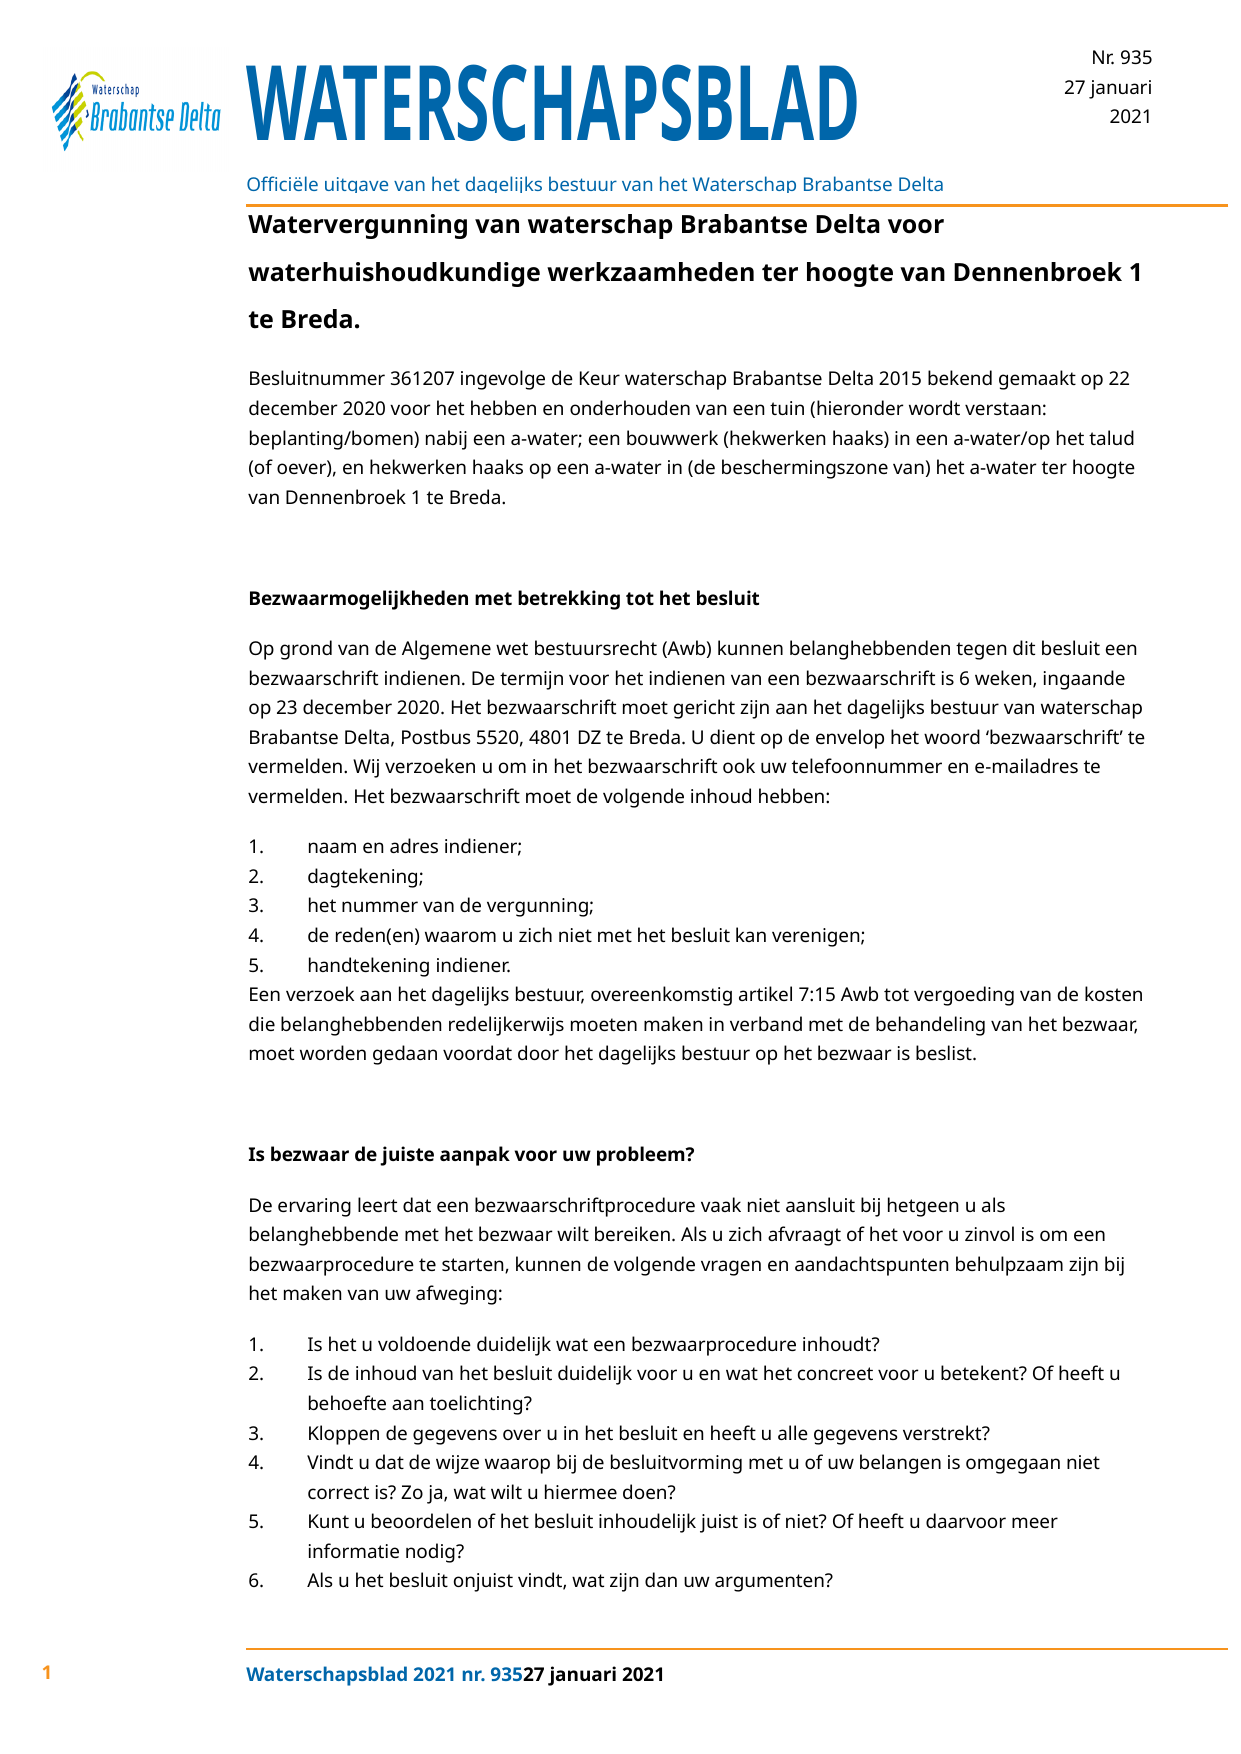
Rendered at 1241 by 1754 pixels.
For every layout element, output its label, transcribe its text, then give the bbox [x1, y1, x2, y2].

list Is het u voldoende duidelijk wat een bezwaarprocedure inhoudt? [248, 1331, 1152, 1357]
text Watervergunning van waterschap Brabantse Delta voor waterhuishoudkundige werkzaamheden ter hoogte van Dennenbroek 1 te Breda. [248, 207, 1152, 336]
text Is bezwaar de juiste aanpak voor uw probleem? [248, 1141, 1152, 1167]
list Vindt u dat de wijze waarop bij de besluitvorming met u of uw belangen is omgegaan niet correct is? Zo ja, wat wilt u hiermee doen? [248, 1449, 1152, 1504]
list handtekening indiener. [248, 952, 1152, 977]
list dagtekening; [248, 863, 1152, 889]
text Een verzoek aan het dagelijks bestuur, overeenkomstig artikel 7:15 Awb tot vergoeding van de kosten die belanghebbenden redelijkerwijs moeten maken in verband met de behandeling van het bezwaar, moet worden gedaan voordat door het dagelijks bestuur op het bezwaar is beslist. [248, 981, 1152, 1066]
list naam en adres indiener; [248, 833, 1152, 859]
list het nummer van de vergunning; [248, 893, 1152, 918]
text Op grond van de Algemene wet bestuursrecht (Awb) kunnen belanghebbenden tegen dit besluit een bezwaarschrift indienen. De termijn voor het indienen van een bezwaarschrift is 6 weken, ingaande op 23 december 2020. Het bezwaarschrift moet gericht zijn aan het dagelijks bestuur van waterschap Brabantse Delta, Postbus 5520, 4801 DZ te Breda. U dient op de envelop het woord ‘bezwaarschrift’ te vermelden. Wij verzoeken u om in het bezwaarschrift ook uw telefoonnummer en e‑mailadres te vermelden. Het bezwaarschrift moet de volgende inhoud hebben: [248, 635, 1152, 809]
list Kloppen de gegevens over u in het besluit en heeft u alle gegevens verstrekt? [248, 1420, 1152, 1445]
text Bezwaarmogelijkheden met betrekking tot het besluit [248, 585, 1152, 610]
text Besluitnummer 361207 ingevolge de Keur waterschap Brabantse Delta 2015 bekend gemaakt op 22 december 2020 voor het hebben en onderhouden van een tuin (hieronder wordt verstaan: beplanting/bomen) nabij een a-water; een bouwwerk (hekwerken haaks) in een a-water/op het talud (of oever), en hekwerken haaks op een a-water in (de beschermingszone van) het a-water ter hoogte van Dennenbroek 1 te Breda. [248, 366, 1152, 509]
picture [41, 47, 231, 172]
list Kunt u beoordelen of het besluit inhoudelijk juist is of niet? Of heeft u daarvoor meer informatie nodig? [248, 1508, 1152, 1564]
text De ervaring leert dat een bezwaarschriftprocedure vaak niet aansluit bij hetgeen u als belanghebbende met het bezwaar wilt bereiken. Als u zich afvraagt of het voor u zinvol is om een bezwaarprocedure te starten, kunnen de volgende vragen en aandachtspunten behulpzaam zijn bij het maken van uw afweging: [248, 1192, 1152, 1306]
list Is de inhoud van het besluit duidelijk voor u en wat het concreet voor u betekent? Of heeft u behoefte aan toelichting? [248, 1361, 1152, 1416]
list Als u het besluit onjuist vindt, wat zijn dan uw argumenten? [248, 1568, 1152, 1593]
list de reden(en) waarom u zich niet met het besluit kan verenigen; [248, 922, 1152, 948]
